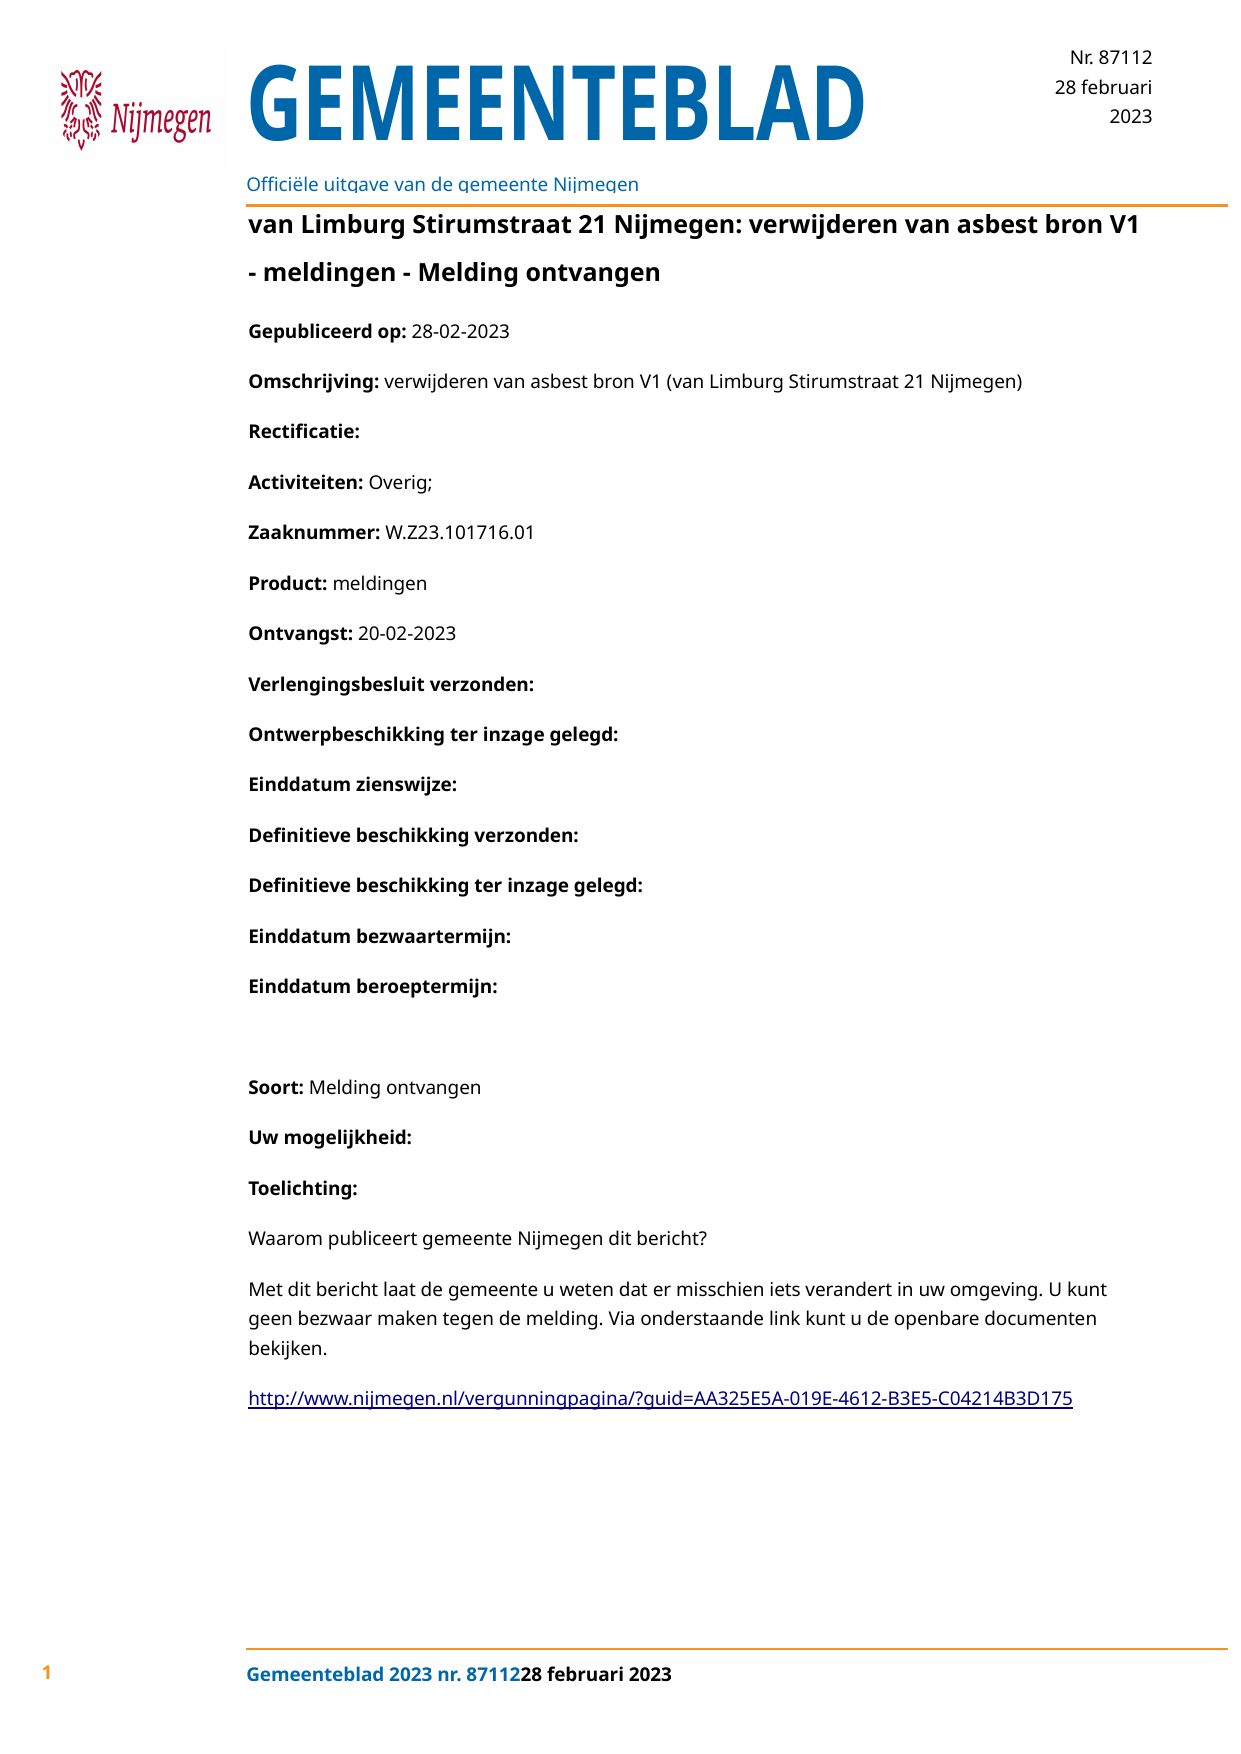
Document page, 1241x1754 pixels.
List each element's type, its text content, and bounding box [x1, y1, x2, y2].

text Gepubliceerd op: 28-02-2023 [248, 318, 1152, 344]
text van Limburg Stirumstraat 21 Nijmegen: verwijderen van asbest bron V1 - meldingen - Melding ontvangen [248, 207, 1152, 288]
text Soort: Melding ontvangen [248, 1074, 1152, 1100]
text Waarom publiceert gemeente Nijmegen dit bericht? [248, 1225, 1152, 1251]
text Product: meldingen [248, 570, 1152, 596]
text Rectificatie: [248, 419, 1152, 444]
text Definitieve beschikking verzonden: [248, 822, 1152, 848]
text Omschrijving: verwijderen van asbest bron V1 (van Limburg Stirumstraat 21 Nijmegen) [248, 368, 1152, 394]
text Einddatum bezwaartermijn: [248, 923, 1152, 949]
picture [41, 47, 231, 172]
text Einddatum zienswijze: [248, 772, 1152, 797]
text Definitieve beschikking ter inzage gelegd: [248, 872, 1152, 898]
text Activiteiten: Overig; [248, 469, 1152, 495]
text Met dit bericht laat de gemeente u weten dat er misschien iets verandert in uw omgeving. U kunt geen bezwaar maken tegen de melding. Via onderstaande link kunt u de openbare documenten bekijken. [248, 1276, 1152, 1361]
text Einddatum beroeptermijn: [248, 973, 1152, 999]
text Toelichting: [248, 1175, 1152, 1201]
text Uw mogelijkheid: [248, 1124, 1152, 1150]
text Verlengingsbesluit verzonden: [248, 671, 1152, 697]
text Ontwerpbeschikking ter inzage gelegd: [248, 721, 1152, 747]
text http://www.nijmegen.nl/vergunningpagina/?guid=AA325E5A-019E-4612-B3E5-C04214B3D175 [248, 1385, 1152, 1411]
text Zaaknummer: W.Z23.101716.01 [248, 519, 1152, 545]
text Ontvangst: 20-02-2023 [248, 620, 1152, 646]
